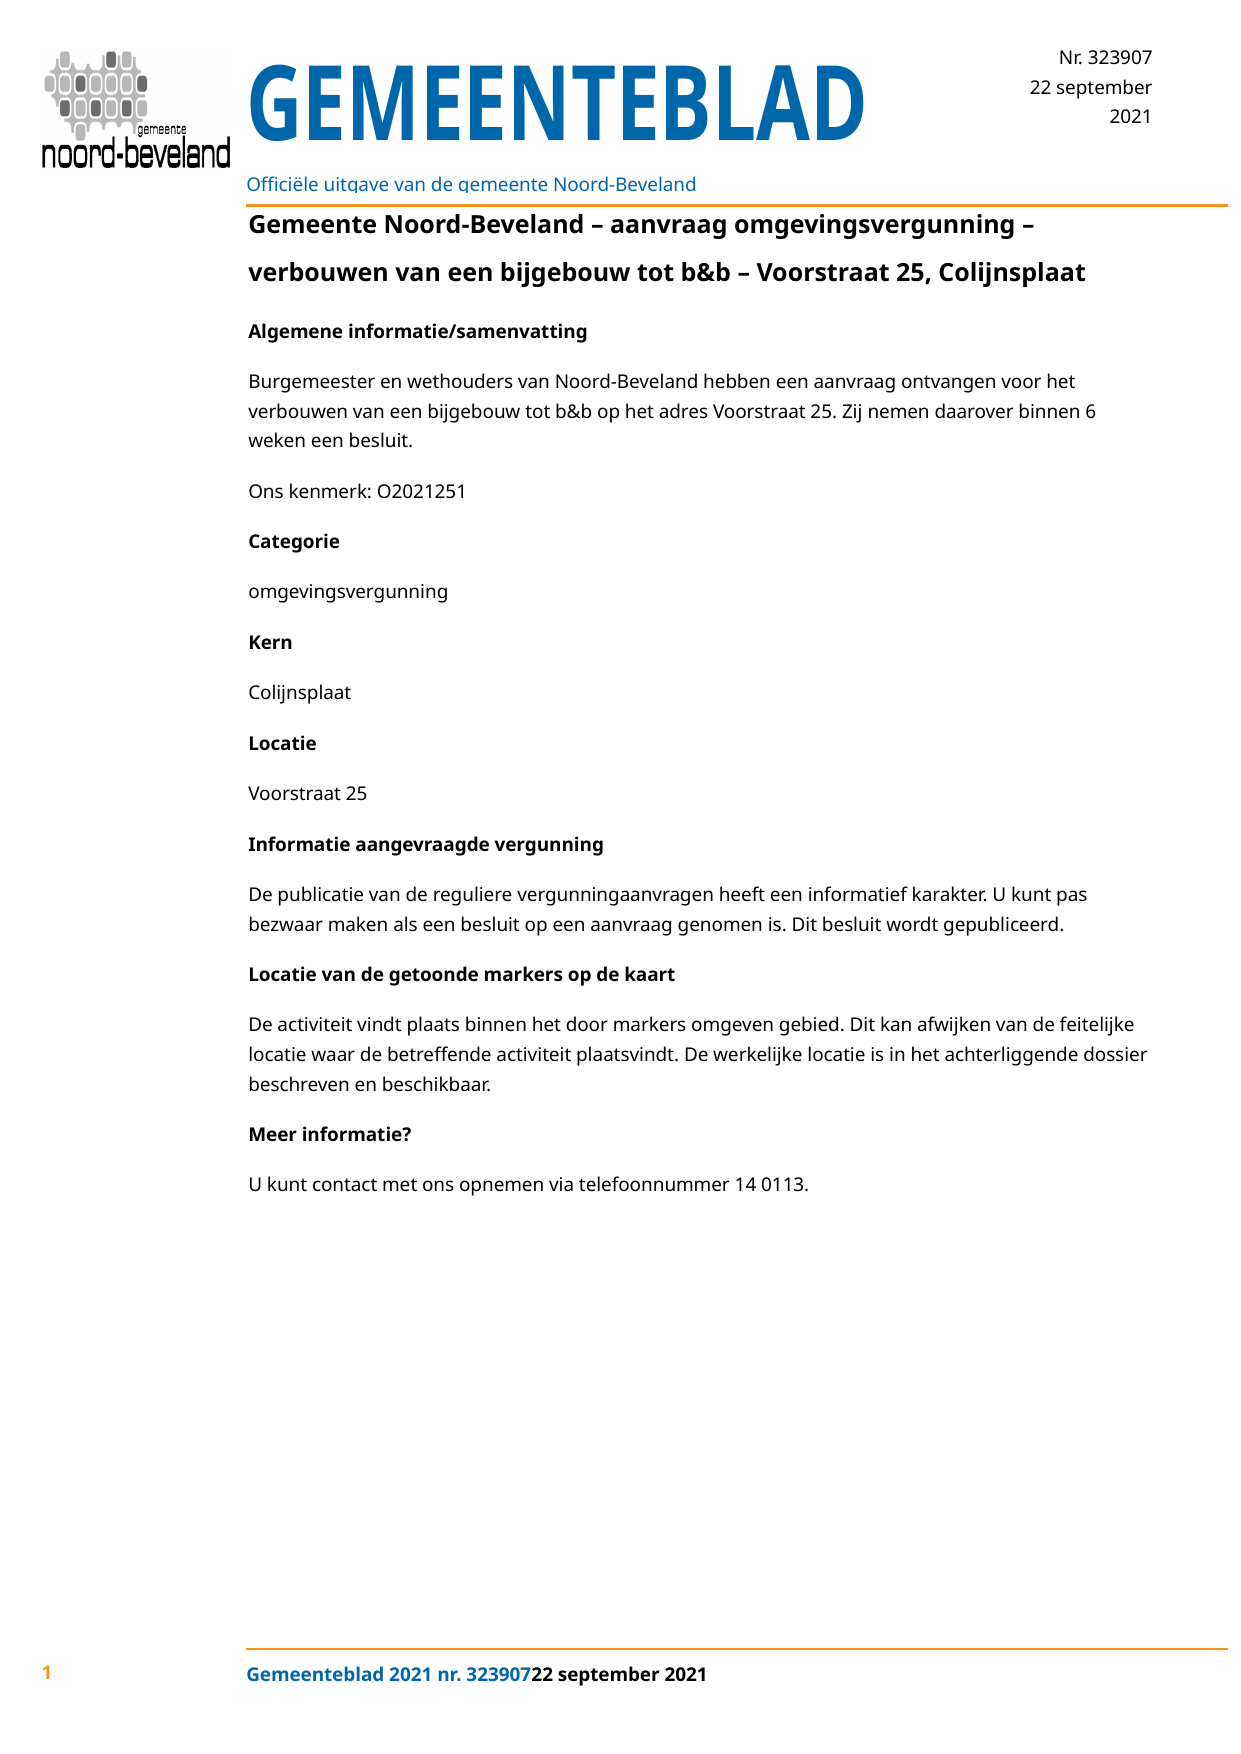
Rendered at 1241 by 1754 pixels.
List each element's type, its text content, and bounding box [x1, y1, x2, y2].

text Burgemeester en wethouders van Noord-Beveland hebben een aanvraag ontvangen voor het verbouwen van een bijgebouw tot b&b op het adres Voorstraat 25. Zij nemen daarover binnen 6 weken een besluit. [248, 368, 1152, 453]
text Kern [248, 629, 1152, 655]
text Categorie [248, 528, 1152, 554]
text Gemeente Noord-Beveland – aanvraag omgevingsvergunning – verbouwen van een bijgebouw tot b&b – Voorstraat 25, Colijnsplaat [248, 207, 1152, 288]
text Meer informatie? [248, 1121, 1152, 1147]
text omgevingsvergunning [248, 579, 1152, 604]
text Colijnsplaat [248, 679, 1152, 705]
picture [41, 47, 231, 172]
text U kunt contact met ons opnemen via telefoonnummer 14 0113. [248, 1172, 1152, 1197]
text Algemene informatie/samenvatting [248, 318, 1152, 344]
text De publicatie van de reguliere vergunningaanvragen heeft een informatief karakter. U kunt pas bezwaar maken als een besluit op een aanvraag genomen is. Dit besluit wordt gepubliceerd. [248, 881, 1152, 937]
text Locatie [248, 730, 1152, 756]
text De activiteit vindt plaats binnen het door markers omgeven gebied. Dit kan afwijken van de feitelijke locatie waar de betreffende activiteit plaatsvindt. De werkelijke locatie is in het achterliggende dossier beschreven en beschikbaar. [248, 1012, 1152, 1097]
text Ons kenmerk: O2021251 [248, 478, 1152, 504]
text Locatie van de getoonde markers op de kaart [248, 961, 1152, 987]
text Voorstraat 25 [248, 780, 1152, 806]
text Informatie aangevraagde vergunning [248, 831, 1152, 857]
